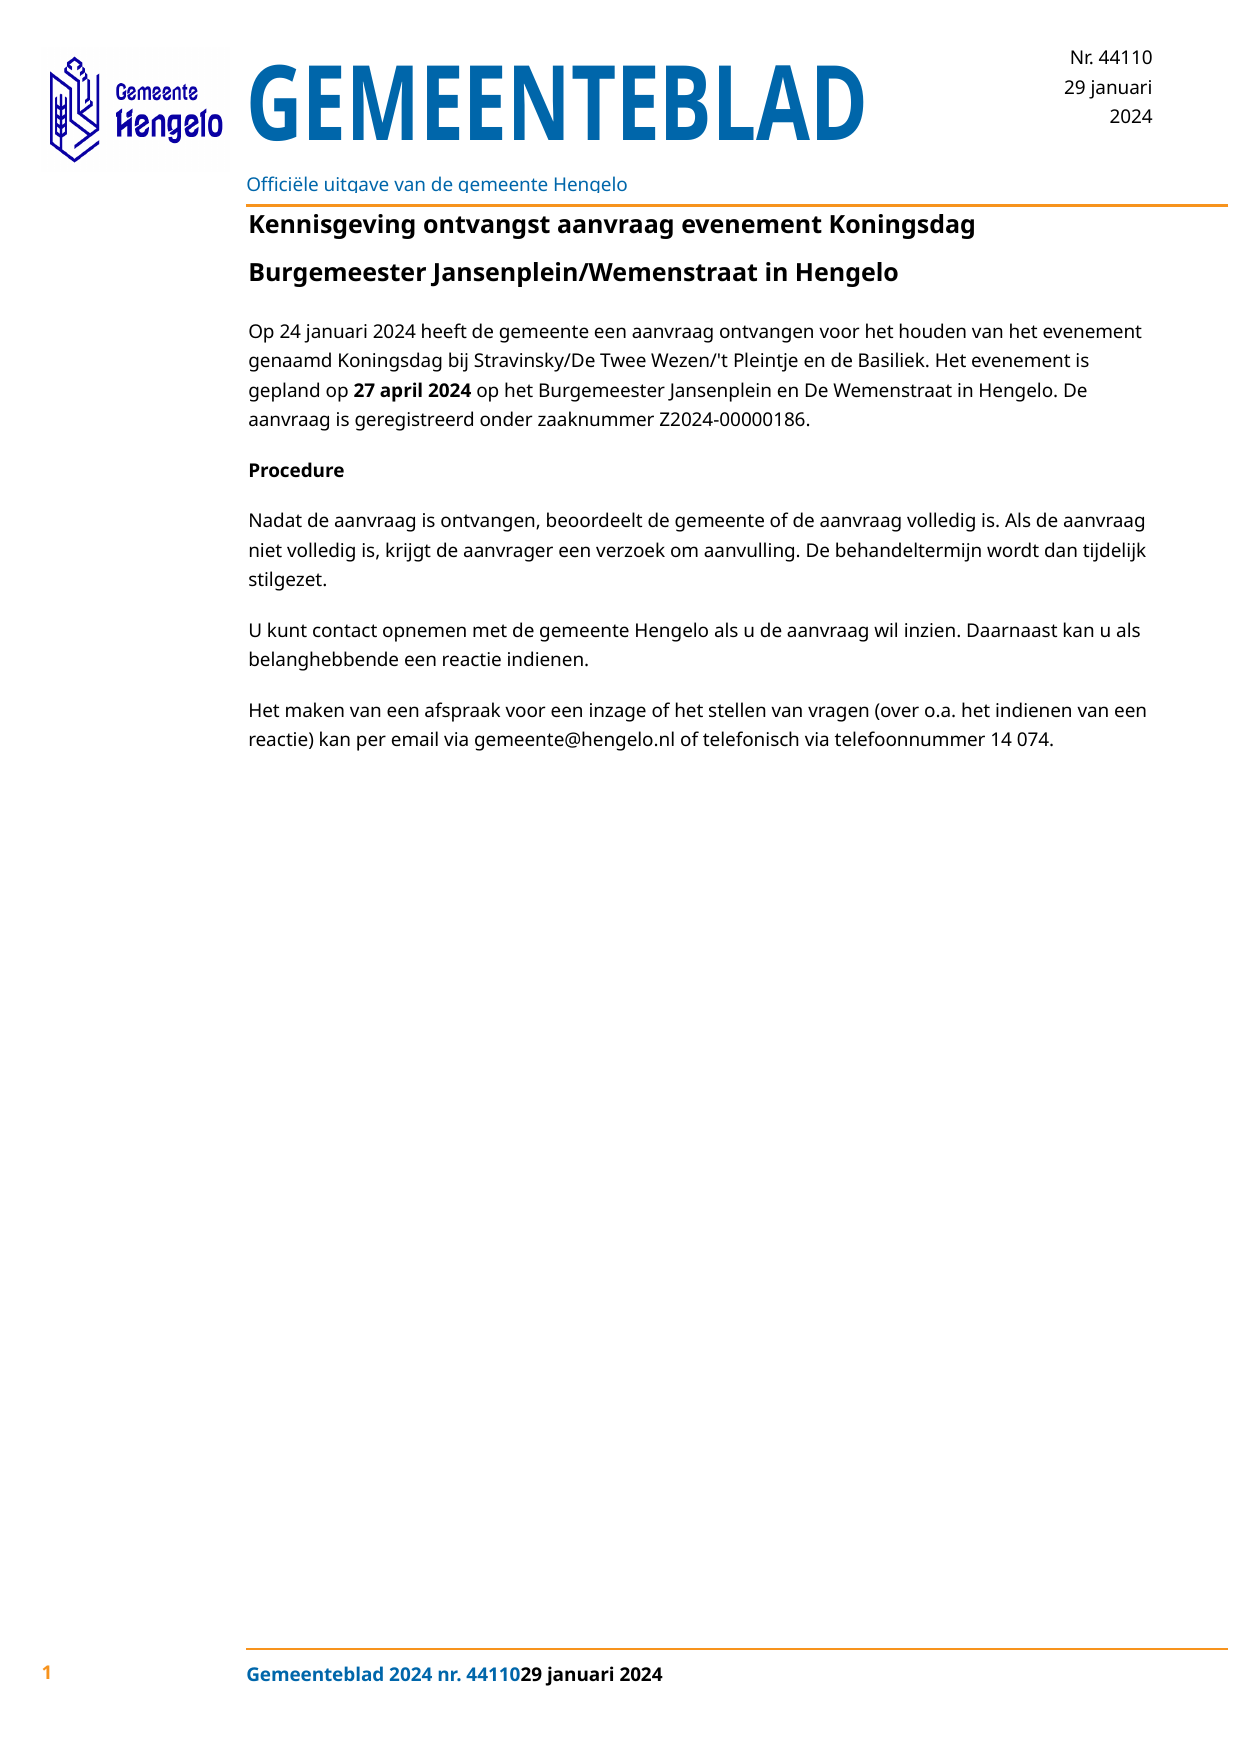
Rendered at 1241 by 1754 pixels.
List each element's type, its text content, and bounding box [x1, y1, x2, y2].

picture [41, 47, 231, 172]
text Het maken van een afspraak voor een inzage of het stellen van vragen (over o.a. het indienen van een reactie) kan per email via gemeente@hengelo.nl of telefonisch via telefoonnummer 14 074. [248, 697, 1152, 752]
text U kunt contact opnemen met de gemeente Hengelo als u de aanvraag wil inzien. Daarnaast kan u als belanghebbende een reactie indienen. [248, 617, 1152, 672]
text Procedure [248, 457, 1152, 483]
text Kennisgeving ontvangst aanvraag evenement Koningsdag Burgemeester Jansenplein/Wemenstraat in Hengelo [248, 207, 1152, 288]
text Op 24 januari 2024 heeft de gemeente een aanvraag ontvangen voor het houden van het evenement genaamd Koningsdag bij Stravinsky/De Twee Wezen/'t Pleintje en de Basiliek. Het evenement is gepland op 27 april 2024 op het Burgemeester Jansenplein en De Wemenstraat in Hengelo. De aanvraag is geregistreerd onder zaaknummer Z2024-00000186. [248, 318, 1152, 432]
text Nadat de aanvraag is ontvangen, beoordeelt de gemeente of de aanvraag volledig is. Als de aanvraag niet volledig is, krijgt de aanvrager een verzoek om aanvulling. De behandeltermijn wordt dan tijdelijk stilgezet. [248, 507, 1152, 592]
